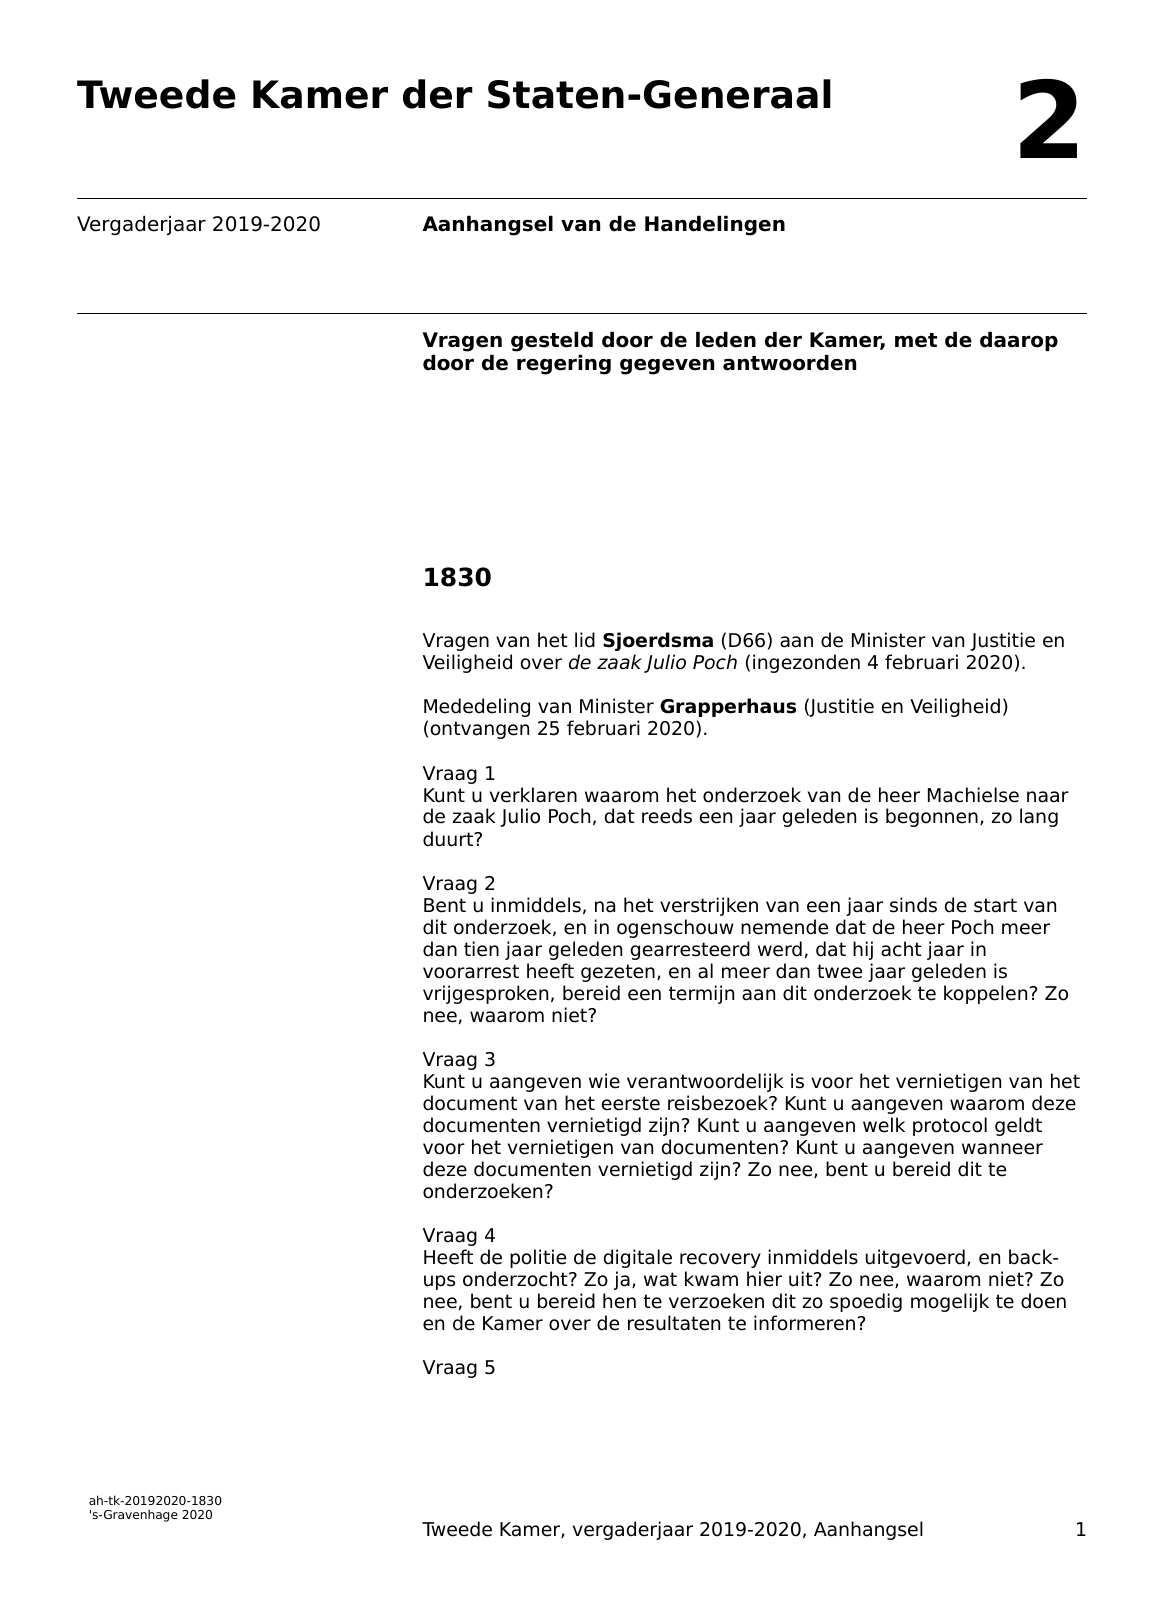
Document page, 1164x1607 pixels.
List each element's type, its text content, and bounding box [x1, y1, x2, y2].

text 's-Gravenhage 2020 [88, 1508, 323, 1522]
text Kunt u verklaren waarom het onderzoek van de heer Machielse naar de zaak Julio Poch, dat reeds een jaar geleden is begonnen, zo lang duurt? [422, 784, 1087, 850]
text 1830 [422, 563, 1087, 592]
text Vraag 4 [422, 1225, 1087, 1247]
text Vragen van het lid Sjoerdsma (D66) aan de Minister van Justitie en Veiligheid over de zaak Julio Poch (ingezonden 4 februari 2020). [422, 630, 1087, 674]
text Kunt u aangeven wie verantwoordelijk is voor het vernietigen van het document van het eerste reisbezoek? Kunt u aangeven waarom deze documenten vernietigd zijn? Kunt u aangeven welk protocol geldt voor het vernietigen van documenten? Kunt u aangeven wanneer deze documenten vernietigd zijn? Zo nee, bent u bereid dit te onderzoeken? [422, 1071, 1087, 1202]
text Bent u inmiddels, na het verstrijken van een jaar sinds de start van dit onderzoek, en in ogenschouw nemende dat de heer Poch meer dan tien jaar geleden gearresteerd werd, dat hij acht jaar in voorarrest heeft gezeten, en al meer dan twee jaar geleden is vrijgesproken, bereid een termijn aan dit onderzoek te koppelen? Zo nee, waarom niet? [422, 894, 1087, 1026]
text Vraag 1 [422, 762, 1087, 784]
text Vraag 2 [422, 873, 1087, 894]
table_header 2 [886, 59, 1087, 198]
text Vraag 3 [422, 1049, 1087, 1071]
table_header Tweede Kamer der Staten-Generaal [77, 59, 886, 198]
table_cell Aanhangsel van de Handelingen [422, 199, 1087, 313]
text Heeft de politie de digitale recovery inmiddels uitgevoerd, en back-ups onderzocht? Zo ja, wat kwam hier uit? Zo nee, waarom niet? Zo nee, bent u bereid hen te verzoeken dit zo spoedig mogelijk te doen en de Kamer over de resultaten te informeren? [422, 1247, 1087, 1334]
text ah-tk-20192020-1830 [88, 1494, 323, 1508]
text Mededeling van Minister Grapperhaus (Justitie en Veiligheid) (ontvangen 25 februari 2020). [422, 696, 1087, 740]
table_cell Vergaderjaar 2019-2020 [77, 199, 422, 313]
table_cell Vragen gesteld door de leden der Kamer, met de daarop door de regering gegeven antwoorden [422, 314, 1087, 375]
text Vraag 5 [422, 1357, 1087, 1379]
table_cell [77, 314, 422, 375]
